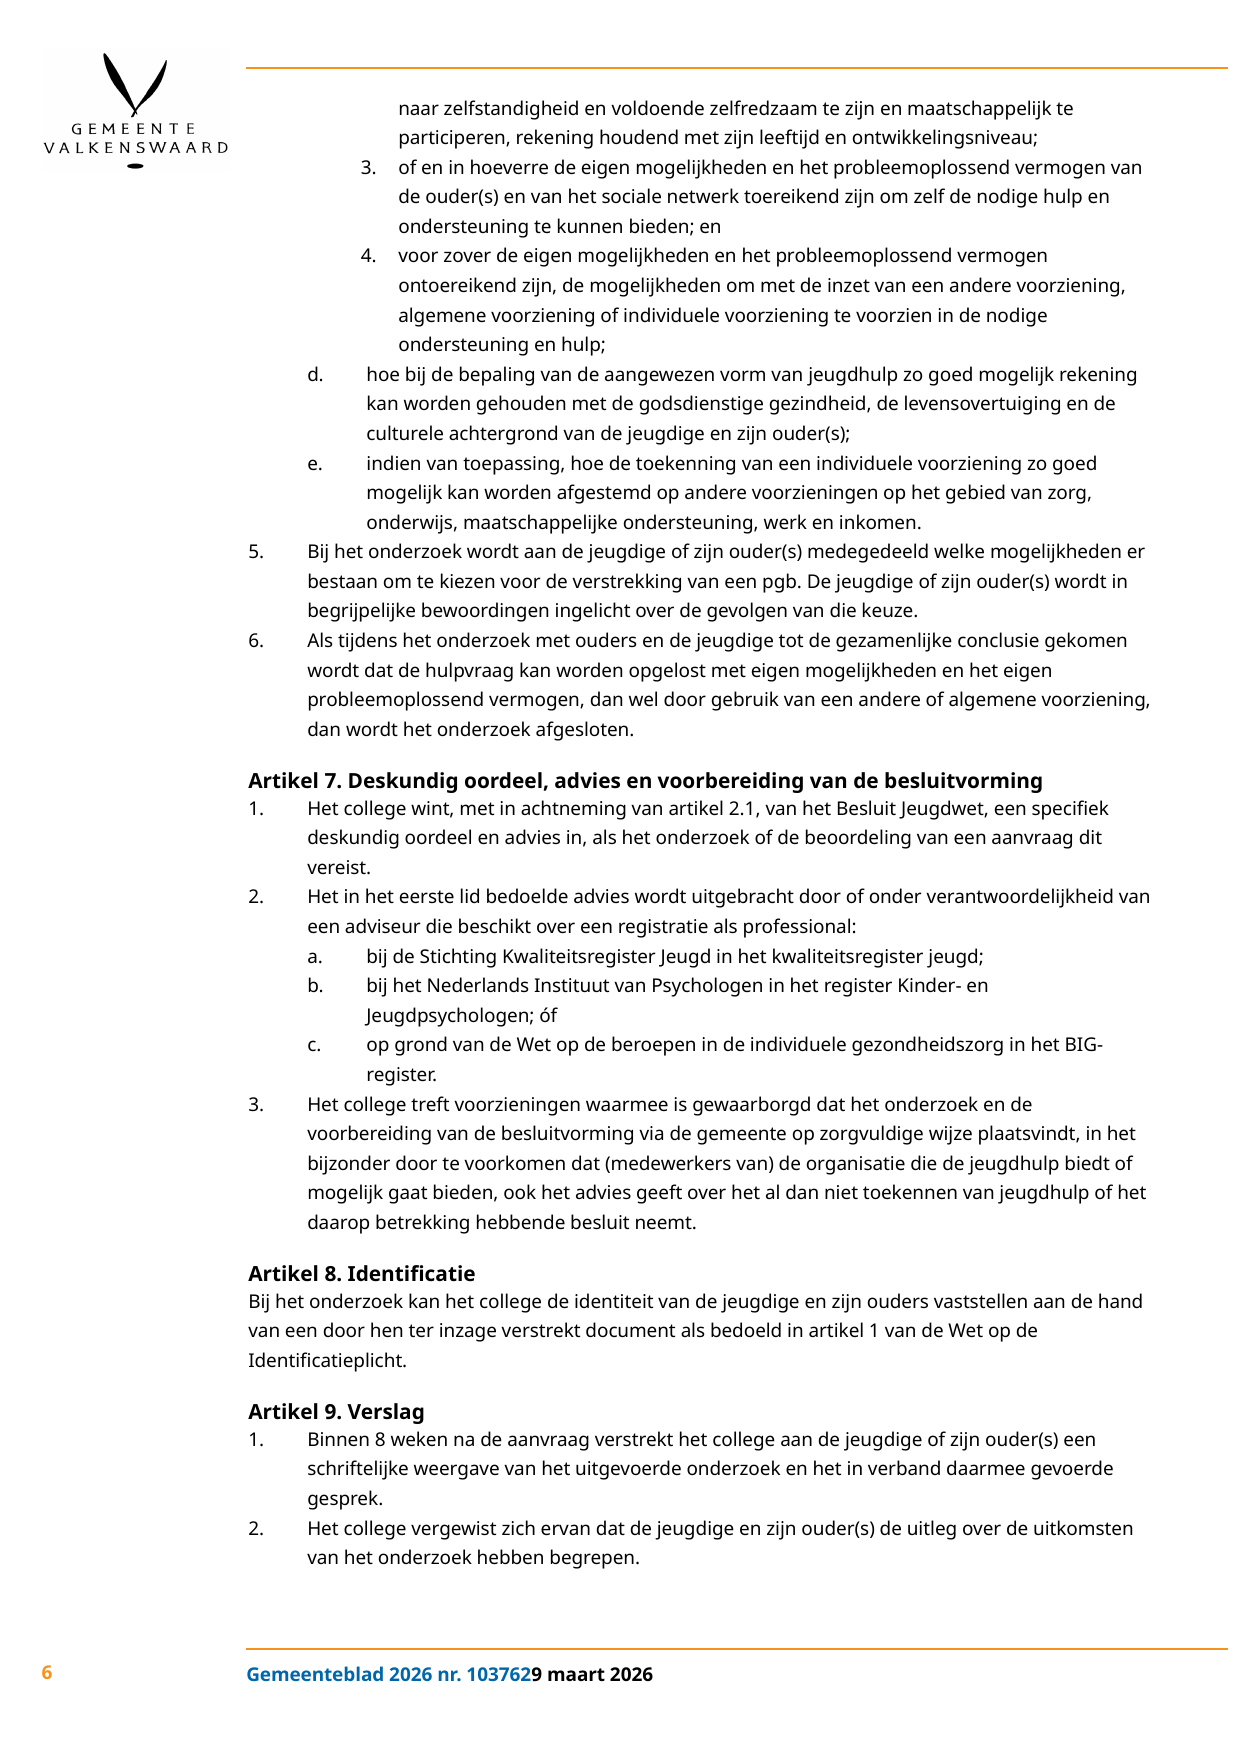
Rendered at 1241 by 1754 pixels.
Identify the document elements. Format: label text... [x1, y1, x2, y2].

list Het in het eerste lid bedoelde advies wordt uitgebracht door of onder verantwoordelijkheid van een adviseur die beschikt over een registratie als professional: [248, 884, 1152, 939]
picture [41, 47, 231, 172]
list voor zover de eigen mogelijkheden en het probleemoplossend vermogen ontoereikend zijn, de mogelijkheden om met de inzet van een andere voorziening, algemene voorziening of individuele voorziening te voorzien in de nodige ondersteuning en hulp; [361, 243, 1152, 357]
text Artikel 7. Deskundig oordeel, advies en voorbereiding van de besluitvorming [248, 766, 1152, 795]
list of en in hoeverre de eigen mogelijkheden en het probleemoplossend vermogen van de ouder(s) en van het sociale netwerk toereikend zijn om zelf de nodige hulp en ondersteuning te kunnen bieden; en [361, 154, 1152, 239]
list hoe bij de bepaling van de aangewezen vorm van jeugdhulp zo goed mogelijk rekening kan worden gehouden met de godsdienstige gezindheid, de levensovertuiging en de culturele achtergrond van de jeugdige en zijn ouder(s); [307, 361, 1152, 446]
list Het college vergewist zich ervan dat de jeugdige en zijn ouder(s) de uitleg over de uitkomsten van het onderzoek hebben begrepen. [248, 1515, 1152, 1570]
text Artikel 8. Identificatie [248, 1259, 1152, 1288]
list bij het Nederlands Instituut van Psychologen in het register Kinder- en Jeugdpsychologen; óf [307, 972, 1152, 1028]
text Bij het onderzoek kan het college de identiteit van de jeugdige en zijn ouders vaststellen aan de hand van een door hen ter inzage verstrekt document als bedoeld in artikel 1 van de Wet op de Identificatieplicht. [248, 1288, 1152, 1373]
list indien van toepassing, hoe de toekenning van een individuele voorziening zo goed mogelijk kan worden afgestemd op andere voorzieningen op het gebied van zorg, onderwijs, maatschappelijke ondersteuning, werk en inkomen. [307, 450, 1152, 535]
list Binnen 8 weken na de aanvraag verstrekt het college aan de jeugdige of zijn ouder(s) een schriftelijke weergave van het uitgevoerde onderzoek en het in verband daarmee gevoerde gesprek. [248, 1426, 1152, 1511]
list op grond van de Wet op de beroepen in de individuele gezondheidszorg in het BIG-register. [307, 1032, 1152, 1087]
list Het college treft voorzieningen waarmee is gewaarborgd dat het onderzoek en de voorbereiding van de besluitvorming via de gemeente op zorgvuldige wijze plaatsvindt, in het bijzonder door te voorkomen dat (medewerkers van) de organisatie die de jeugdhulp biedt of mogelijk gaat bieden, ook het advies geeft over het al dan niet toekennen van jeugdhulp of het daarop betrekking hebbende besluit neemt. [248, 1091, 1152, 1235]
list naar zelfstandigheid en voldoende zelfredzaam te zijn en maatschappelijk te participeren, rekening houdend met zijn leeftijd en ontwikkelingsniveau; [361, 95, 1152, 150]
list bij de Stichting Kwaliteitsregister Jeugd in het kwaliteitsregister jeugd; [307, 943, 1152, 968]
list Bij het onderzoek wordt aan de jeugdige of zijn ouder(s) medegedeeld welke mogelijkheden er bestaan om te kiezen voor de verstrekking van een pgb. De jeugdige of zijn ouder(s) wordt in begrijpelijke bewoordingen ingelicht over de gevolgen van die keuze. [248, 538, 1152, 623]
list Het college wint, met in achtneming van artikel 2.1, van het Besluit Jeugdwet, een specifiek deskundig oordeel en advies in, als het onderzoek of de beoordeling van een aanvraag dit vereist. [248, 795, 1152, 880]
list Als tijdens het onderzoek met ouders en de jeugdige tot de gezamenlijke conclusie gekomen wordt dat de hulpvraag kan worden opgelost met eigen mogelijkheden en het eigen probleemoplossend vermogen, dan wel door gebruik van een andere of algemene voorziening, dan wordt het onderzoek afgesloten. [248, 627, 1152, 742]
text Artikel 9. Verslag [248, 1397, 1152, 1426]
